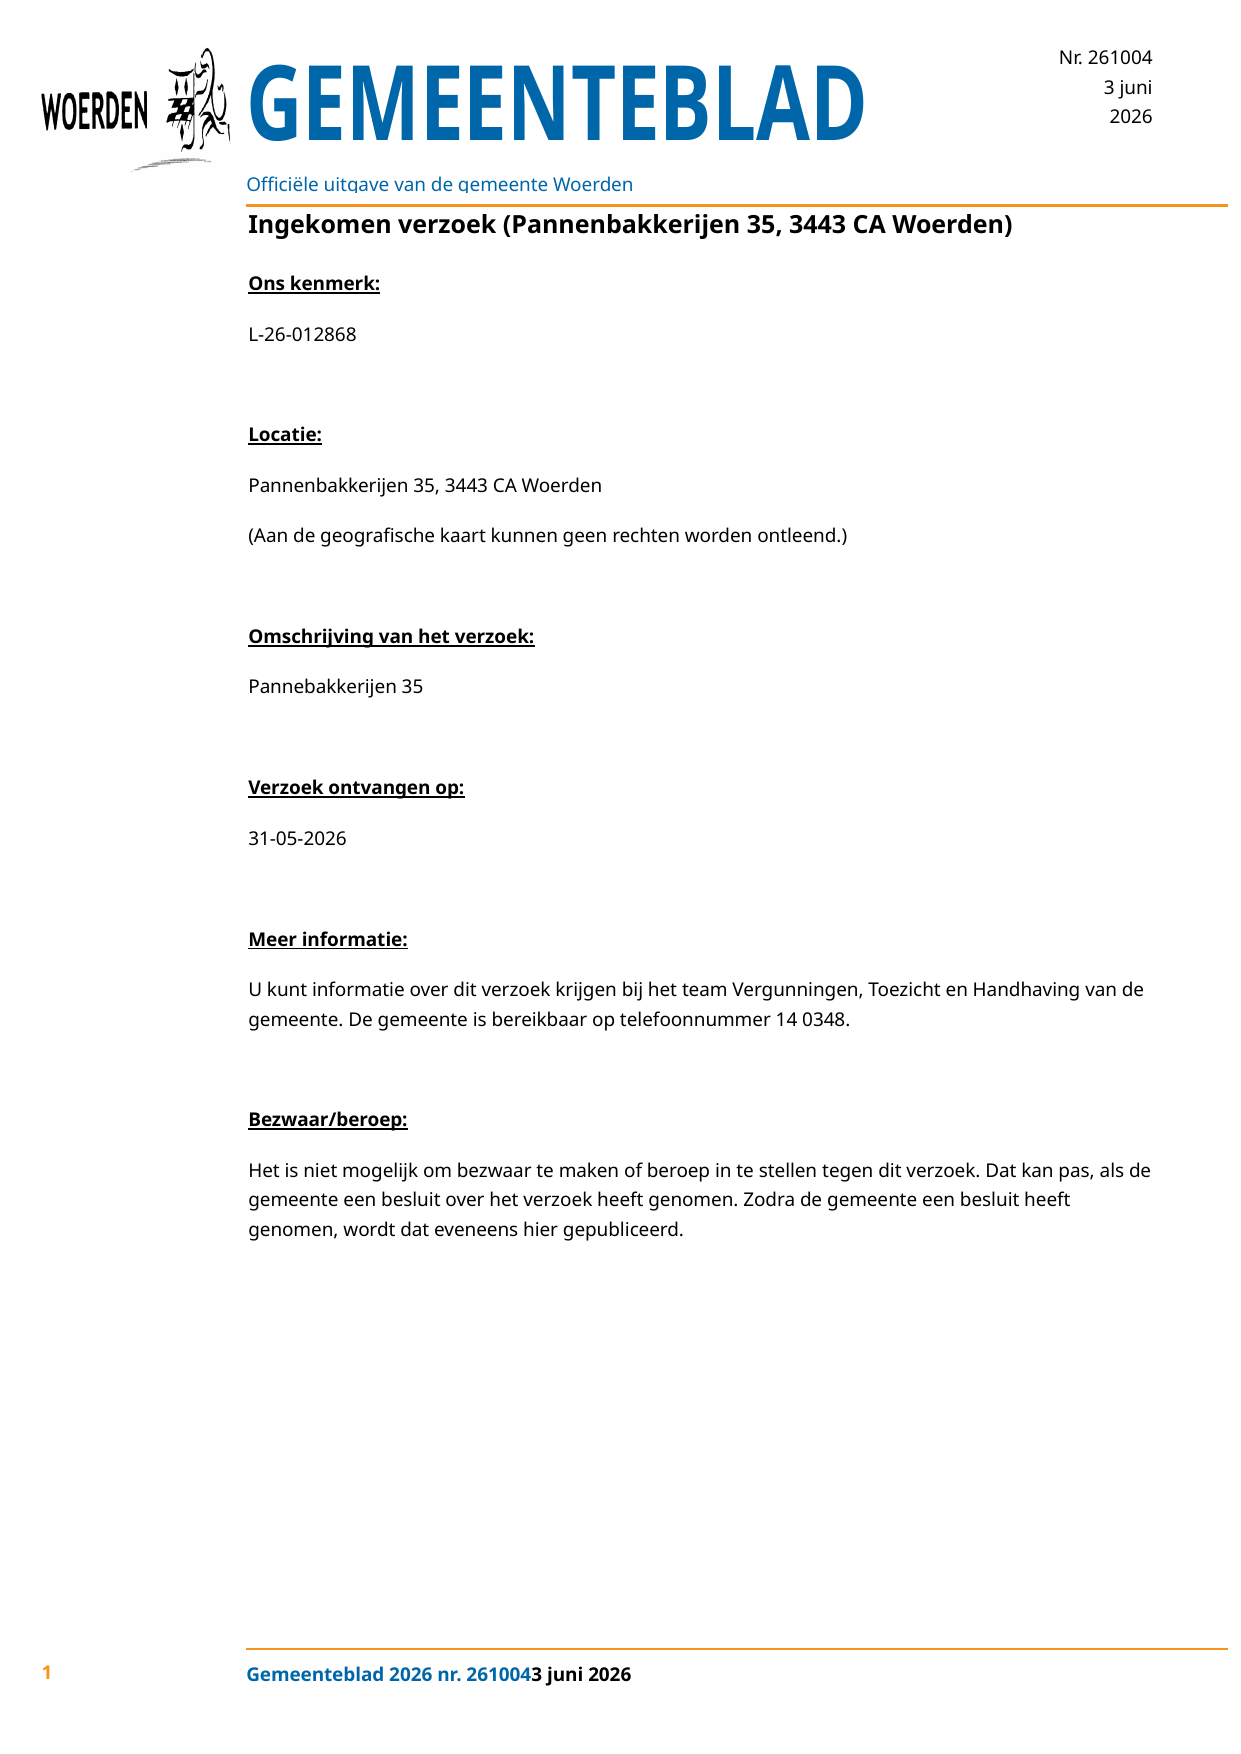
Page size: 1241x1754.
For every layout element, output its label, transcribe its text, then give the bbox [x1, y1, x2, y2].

text Omschrijving van het verzoek: [248, 623, 1152, 649]
text Verzoek ontvangen op: [248, 774, 1152, 800]
text (Aan de geografische kaart kunnen geen rechten worden ontleend.) [248, 522, 1152, 548]
text Locatie: [248, 422, 1152, 447]
text Bezwaar/beroep: [248, 1107, 1152, 1132]
text 31-05-2026 [248, 825, 1152, 851]
text L-26-012868 [248, 321, 1152, 346]
text Pannenbakkerijen 35, 3443 CA Woerden [248, 472, 1152, 498]
text Ingekomen verzoek (Pannenbakkerijen 35, 3443 CA Woerden) [248, 207, 1152, 241]
text Het is niet mogelijk om bezwaar te maken of beroep in te stellen tegen dit verzoek. Dat kan pas, als de gemeente een besluit over het verzoek heeft genomen. Zodra de gemeente een besluit heeft genomen, wordt dat eveneens hier gepubliceerd. [248, 1157, 1152, 1242]
text Meer informatie: [248, 926, 1152, 951]
picture [41, 47, 231, 172]
text Pannebakkerijen 35 [248, 674, 1152, 699]
text U kunt informatie over dit verzoek krijgen bij het team Vergunningen, Toezicht en Handhaving van de gemeente. De gemeente is bereikbaar op telefoonnummer 14 0348. [248, 976, 1152, 1031]
text Ons kenmerk: [248, 270, 1152, 296]
